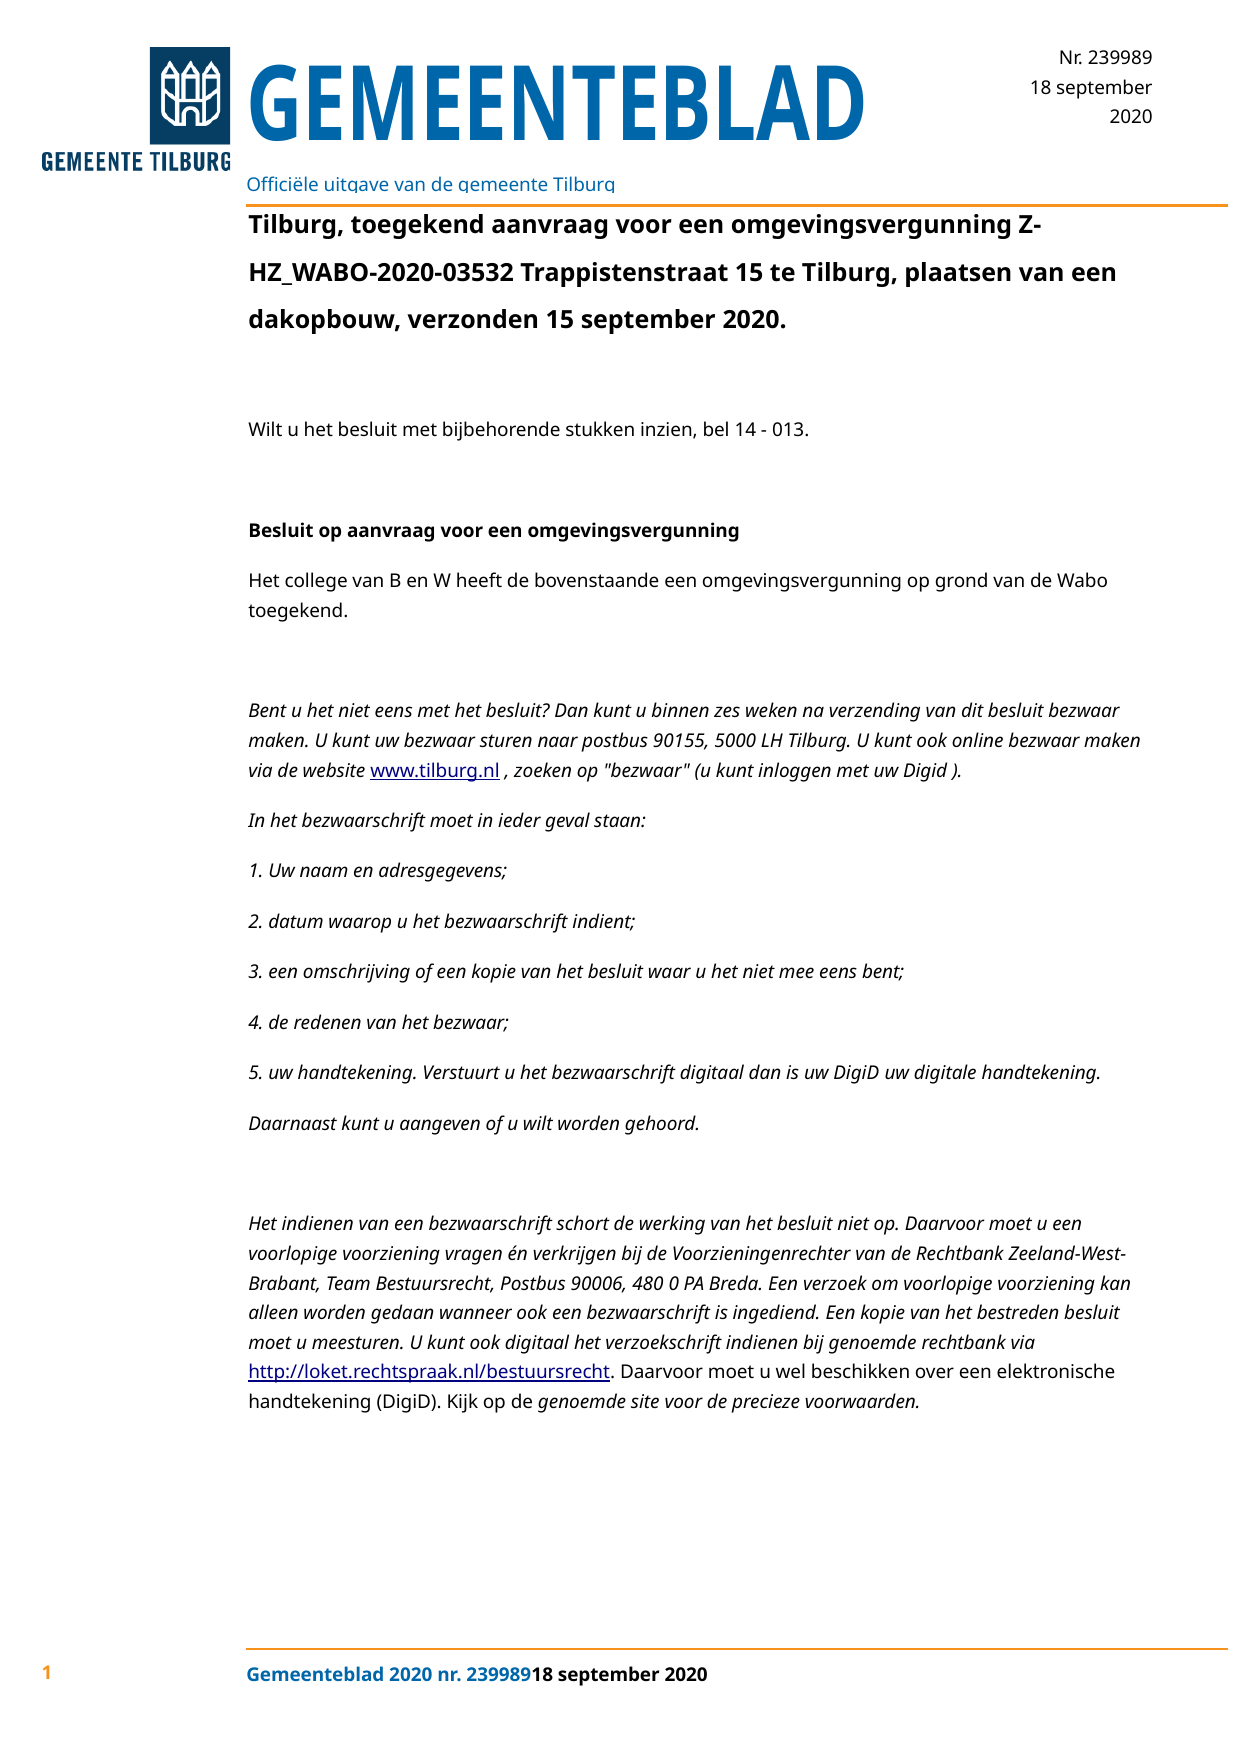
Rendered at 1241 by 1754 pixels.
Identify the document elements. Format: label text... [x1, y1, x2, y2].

text Tilburg, toegekend aanvraag voor een omgevingsvergunning Z-HZ_WABO-2020-03532 Trappistenstraat 15 te Tilburg, plaatsen van een dakopbouw, verzonden 15 september 2020. [248, 207, 1152, 336]
text 5. uw handtekening. Verstuurt u het bezwaarschrift digitaal dan is uw DigiD uw digitale handtekening. [248, 1059, 1152, 1085]
picture [41, 47, 231, 172]
text 3. een omschrijving of een kopie van het besluit waar u het niet mee eens bent; [248, 958, 1152, 984]
text In het bezwaarschrift moet in ieder geval staan: [248, 807, 1152, 833]
text 4. de redenen van het bezwaar; [248, 1009, 1152, 1034]
text Het indienen van een bezwaarschrift schort de werking van het besluit niet op. Daarvoor moet u een voorlopige voorziening vragen én verkrijgen bij de Voorzieningenrechter van de Rechtbank Zeeland-West-Brabant, Team Bestuursrecht, Postbus 90006, 480 0 PA Breda. Een verzoek om voorlopige voorziening kan alleen worden gedaan wanneer ook een bezwaarschrift is ingediend. Een kopie van het bestreden besluit moet u meesturen. U kunt ook digitaal het verzoekschrift indienen bij genoemde rechtbank via http://loket.rechtspraak.nl/bestuursrecht. Daarvoor moet u wel beschikken over een elektronische handtekening (DigiD). Kijk op de genoemde site voor de precieze voorwaarden. [248, 1211, 1152, 1414]
text Wilt u het besluit met bijbehorende stukken inzien, bel 14 - 013. [248, 416, 1152, 442]
text Besluit op aanvraag voor een omgevingsvergunning [248, 517, 1152, 542]
text Bent u het niet eens met het besluit? Dan kunt u binnen zes weken na verzending van dit besluit bezwaar maken. U kunt uw bezwaar sturen naar postbus 90155, 5000 LH Tilburg. U kunt ook online bezwaar maken via de website www.tilburg.nl , zoeken op "bezwaar" (u kunt inloggen met uw Digid ). [248, 698, 1152, 782]
text 2. datum waarop u het bezwaarschrift indient; [248, 908, 1152, 934]
text Daarnaast kunt u aangeven of u wilt worden gehoord. [248, 1110, 1152, 1135]
text Het college van B en W heeft de bovenstaande een omgevingsvergunning op grond van de Wabo toegekend. [248, 567, 1152, 622]
text 1. Uw naam en adresgegevens; [248, 858, 1152, 883]
